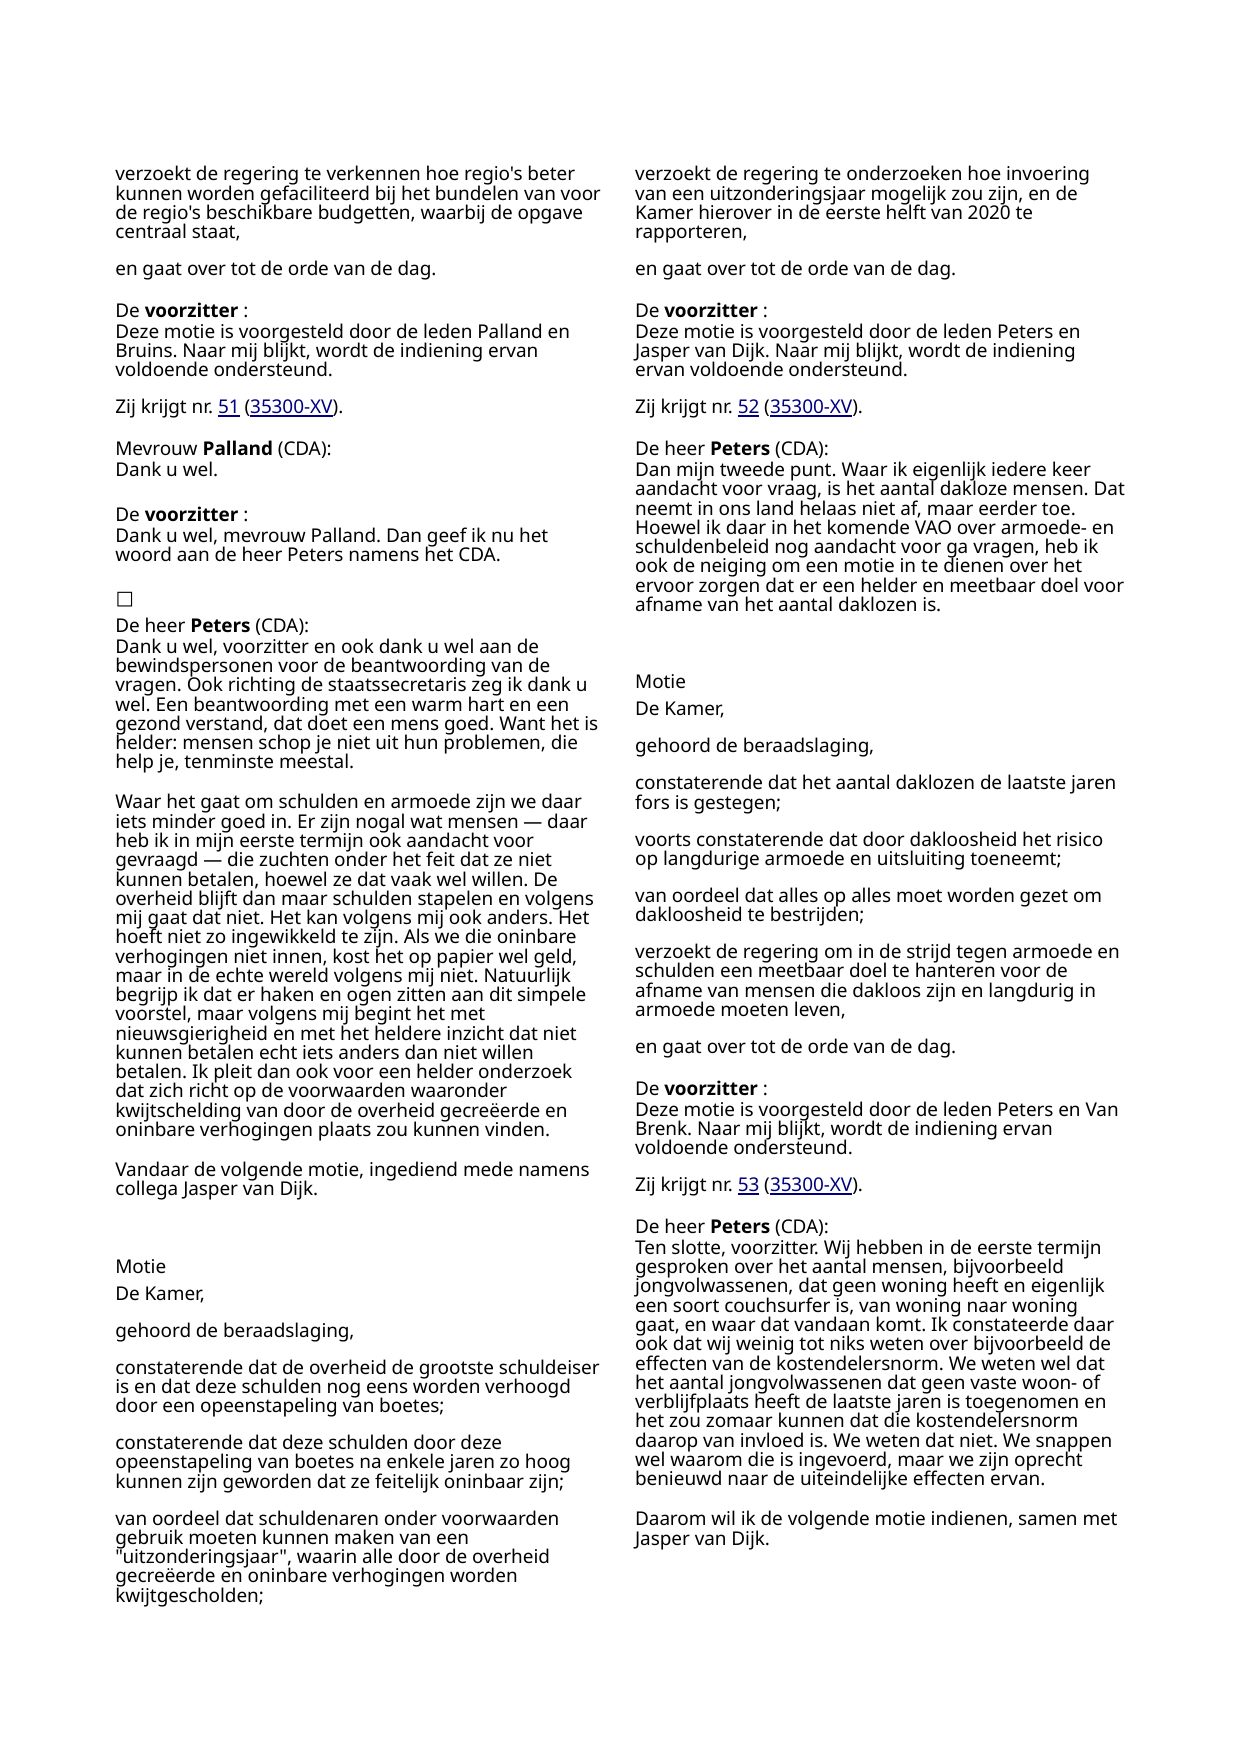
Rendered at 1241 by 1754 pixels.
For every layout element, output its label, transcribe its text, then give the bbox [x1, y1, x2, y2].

text ⬜ [115, 586, 605, 612]
text Vandaar de volgende motie, ingediend mede namens collega Jasper van Dijk. [115, 1161, 605, 1199]
text De voorzitter : [115, 501, 605, 527]
text constaterende dat deze schulden door deze opeenstapeling van boetes na enkele jaren zo hoog kunnen zijn geworden dat ze feitelijk oninbaar zijn; [115, 1434, 605, 1492]
text verzoekt de regering te verkennen hoe regio's beter kunnen worden gefaciliteerd bij het bundelen van voor de regio's beschikbare budgetten, waarbij de opgave centraal staat, [115, 165, 605, 242]
text voorts constaterende dat door dakloosheid het risico op langdurige armoede en uitsluiting toeneemt; [635, 831, 1125, 869]
text Zij krijgt nr. 52 (35300-XV). [635, 398, 1125, 418]
text De heer Peters (CDA): [635, 1213, 1125, 1239]
text Waar het gaat om schulden en armoede zijn we daar iets minder goed in. Er zijn nogal wat mensen — daar heb ik in mijn eerste termijn ook aandacht voor gevraagd — die zuchten onder het feit dat ze niet kunnen betalen, hoewel ze dat vaak wel willen. De overheid blijft dan maar schulden stapelen en volgens mij gaat dat niet. Het kan volgens mij ook anders. Het hoeft niet zo ingewikkeld te zijn. Als we die oninbare verhogingen niet innen, kost het op papier wel geld, maar in de echte wereld volgens mij niet. Natuurlijk begrijp ik dat er haken en ogen zitten aan dit simpele voorstel, maar volgens mij begint het met nieuwsgierigheid en met het heldere inzicht dat niet kunnen betalen echt iets anders dan niet willen betalen. Ik pleit dan ook voor een helder onderzoek dat zich richt op de voorwaarden waaronder kwijtschelding van door de overheid gecreëerde en oninbare verhogingen plaats zou kunnen vinden. [115, 793, 605, 1140]
text Dank u wel, mevrouw Palland. Dan geef ik nu het woord aan de heer Peters namens het CDA. [115, 527, 605, 566]
text Motie [635, 669, 1125, 694]
text De voorzitter : [635, 1075, 1125, 1101]
text verzoekt de regering te onderzoeken hoe invoering van een uitzonderingsjaar mogelijk zou zijn, en de Kamer hierover in de eerste helft van 2020 te rapporteren, [635, 165, 1125, 242]
text Dank u wel. [115, 461, 605, 480]
text Daarom wil ik de volgende motie indienen, samen met Jasper van Dijk. [635, 1510, 1125, 1549]
text De voorzitter : [115, 297, 605, 323]
text Zij krijgt nr. 51 (35300-XV). [115, 398, 605, 418]
text De Kamer, [115, 1285, 605, 1304]
text Motie [115, 1253, 605, 1279]
text verzoekt de regering om in de strijd tegen armoede en schulden een meetbaar doel te hanteren voor de afname van mensen die dakloos zijn en langdurig in armoede moeten leven, [635, 943, 1125, 1020]
text De Kamer, [635, 700, 1125, 720]
text Mevrouw Palland (CDA): [115, 435, 605, 461]
text Deze motie is voorgesteld door de leden Peters en Van Brenk. Naar mij blijkt, wordt de indiening ervan voldoende ondersteund. [635, 1101, 1125, 1158]
text en gaat over tot de orde van de dag. [635, 260, 1125, 279]
text constaterende dat de overheid de grootste schuldeiser is en dat deze schulden nog eens worden verhoogd door een opeenstapeling van boetes; [115, 1359, 605, 1416]
text De heer Peters (CDA): [635, 435, 1125, 461]
text en gaat over tot de orde van de dag. [635, 1038, 1125, 1057]
text De heer Peters (CDA): [115, 612, 605, 638]
text van oordeel dat schuldenaren onder voorwaarden gebruik moeten kunnen maken van een "uitzonderingsjaar", waarin alle door de overheid gecreëerde en oninbare verhogingen worden kwijtgescholden; [115, 1510, 605, 1606]
text en gaat over tot de orde van de dag. [115, 260, 605, 279]
text gehoord de beraadslaging, [635, 737, 1125, 757]
text gehoord de beraadslaging, [115, 1322, 605, 1341]
text Zij krijgt nr. 53 (35300-XV). [635, 1176, 1125, 1195]
text van oordeel dat alles op alles moet worden gezet om dakloosheid te bestrijden; [635, 887, 1125, 925]
text Deze motie is voorgesteld door de leden Palland en Bruins. Naar mij blijkt, wordt de indiening ervan voldoende ondersteund. [115, 323, 605, 381]
text Dank u wel, voorzitter en ook dank u wel aan de bewindspersonen voor de beantwoording van de vragen. Ook richting de staatssecretaris zeg ik dank u wel. Een beantwoording met een warm hart en een gezond verstand, dat doet een mens goed. Want het is helder: mensen schop je niet uit hun problemen, die help je, tenminste meestal. [115, 638, 605, 773]
text De voorzitter : [635, 297, 1125, 323]
text Ten slotte, voorzitter. Wij hebben in de eerste termijn gesproken over het aantal mensen, bijvoorbeeld jongvolwassenen, dat geen woning heeft en eigenlijk een soort couchsurfer is, van woning naar woning gaat, en waar dat vandaan komt. Ik constateerde daar ook dat wij weinig tot niks weten over bijvoorbeeld de effecten van de kostendelersnorm. We weten wel dat het aantal jongvolwassenen dat geen vaste woon- of verblijfplaats heeft de laatste jaren is toegenomen en het zou zomaar kunnen dat die kostendelersnorm daarop van invloed is. We weten dat niet. We snappen wel waarom die is ingevoerd, maar we zijn oprecht benieuwd naar de uiteindelijke effecten ervan. [635, 1239, 1125, 1489]
text constaterende dat het aantal daklozen de laatste jaren fors is gestegen; [635, 774, 1125, 813]
text Dan mijn tweede punt. Waar ik eigenlijk iedere keer aandacht voor vraag, is het aantal dakloze mensen. Dat neemt in ons land helaas niet af, maar eerder toe. Hoewel ik daar in het komende VAO over armoede- en schuldenbeleid nog aandacht voor ga vragen, heb ik ook de neiging om een motie in te dienen over het ervoor zorgen dat er een helder en meetbaar doel voor afname van het aantal daklozen is. [635, 461, 1125, 615]
text Deze motie is voorgesteld door de leden Peters en Jasper van Dijk. Naar mij blijkt, wordt de indiening ervan voldoende ondersteund. [635, 323, 1125, 381]
